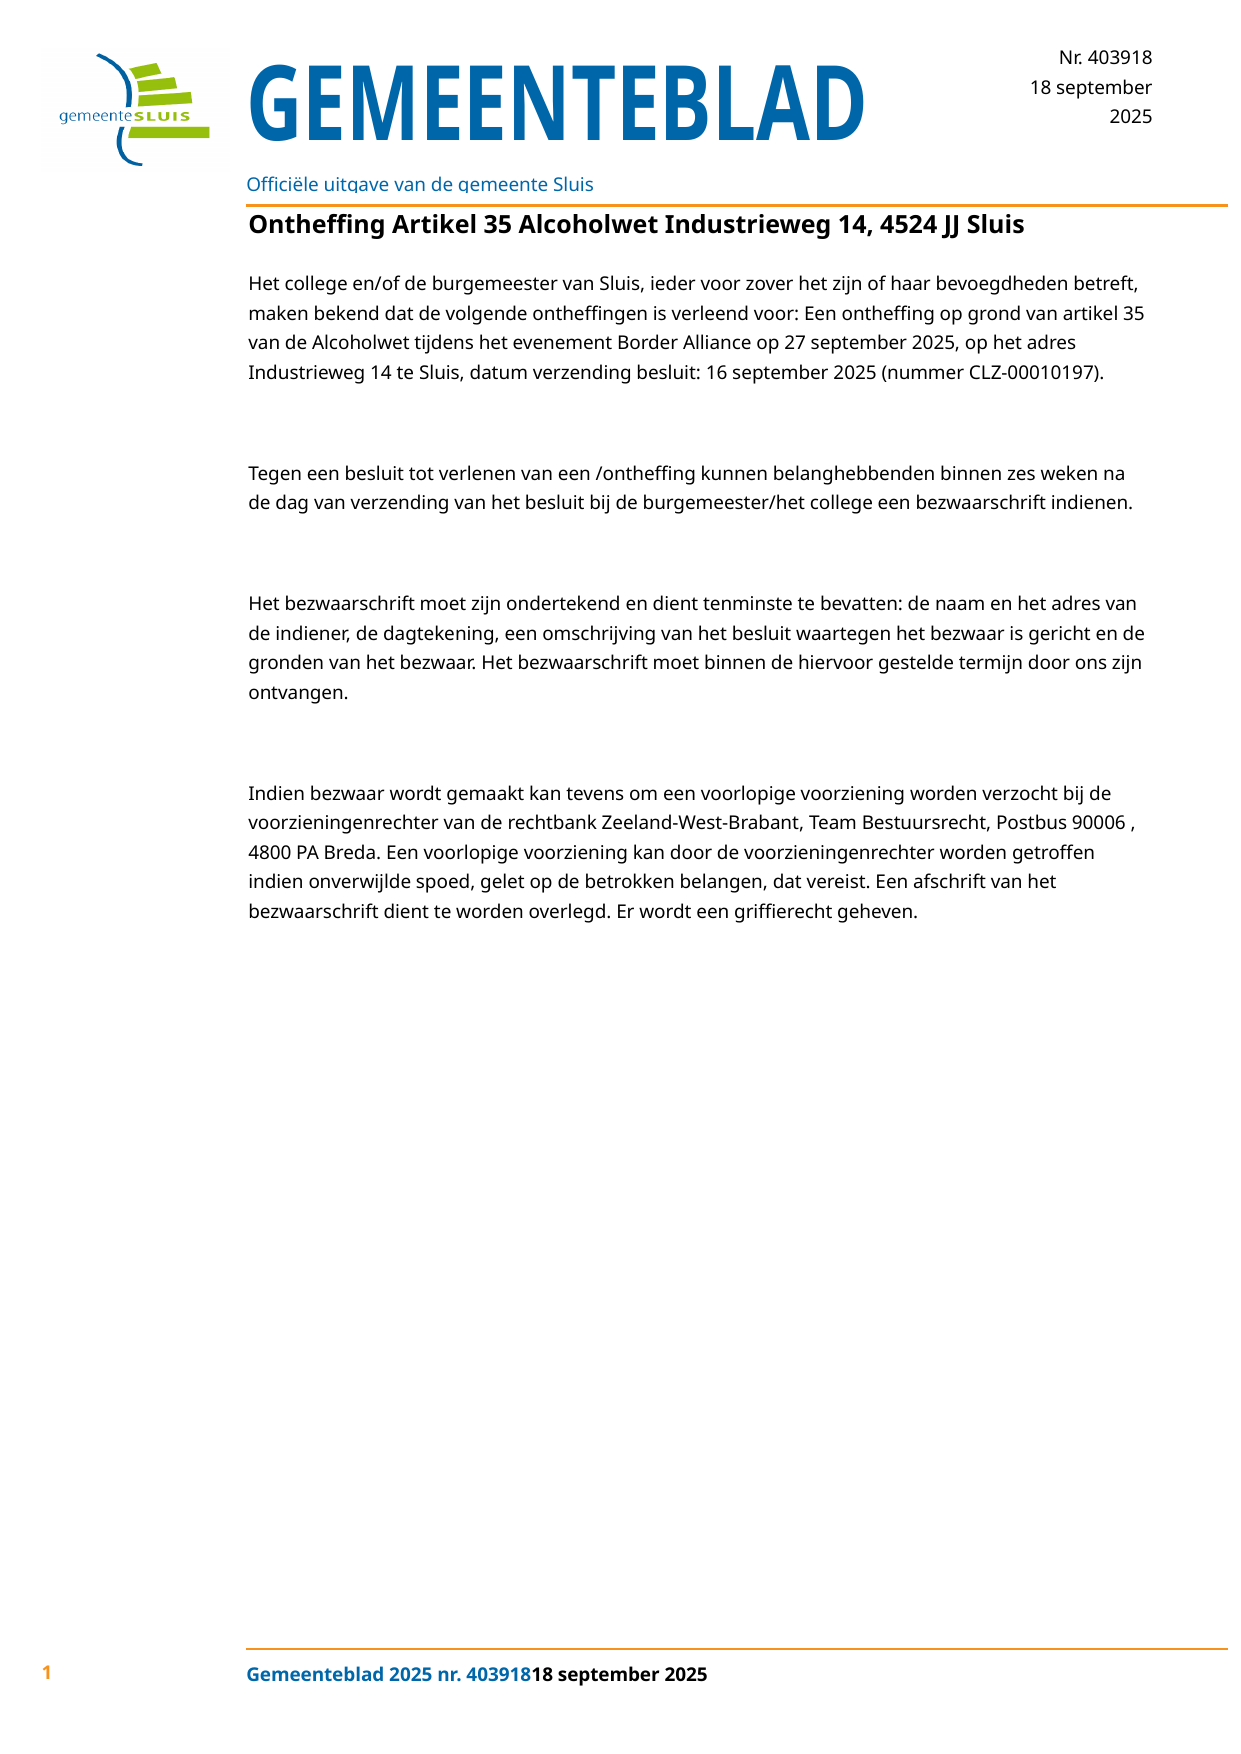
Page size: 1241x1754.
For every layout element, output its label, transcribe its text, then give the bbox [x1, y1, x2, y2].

text Het bezwaarschrift moet zijn ondertekend en dient tenminste te bevatten: de naam en het adres van de indiener, de dagtekening, een omschrijving van het besluit waartegen het bezwaar is gericht en de gronden van het bezwaar. Het bezwaarschrift moet binnen de hiervoor gestelde termijn door ons zijn ontvangen. [248, 590, 1152, 705]
text Het college en/of de burgemeester van Sluis, ieder voor zover het zijn of haar bevoegdheden betreft, maken bekend dat de volgende ontheffingen is verleend voor: Een ontheffing op grond van artikel 35 van de Alcoholwet tijdens het evenement Border Alliance op 27 september 2025, op het adres Industrieweg 14 te Sluis, datum verzending besluit: 16 september 2025 (nummer CLZ-00010197). [248, 270, 1152, 385]
text Tegen een besluit tot verlenen van een /ontheffing kunnen belanghebbenden binnen zes weken na de dag van verzending van het besluit bij de burgemeester/het college een bezwaarschrift indienen. [248, 460, 1152, 515]
text Indien bezwaar wordt gemaakt kan tevens om een voorlopige voorziening worden verzocht bij de voorzieningenrechter van de rechtbank Zeeland-West-Brabant, Team Bestuursrecht, Postbus 90006 , 4800 PA Breda. Een voorlopige voorziening kan door de voorzieningenrechter worden getroffen indien onverwijlde spoed, gelet op de betrokken belangen, dat vereist. Een afschrift van het bezwaarschrift dient te worden overlegd. Er wordt een griffierecht geheven. [248, 780, 1152, 924]
picture [41, 47, 231, 172]
text Ontheffing Artikel 35 Alcoholwet Industrieweg 14, 4524 JJ Sluis [248, 207, 1152, 241]
